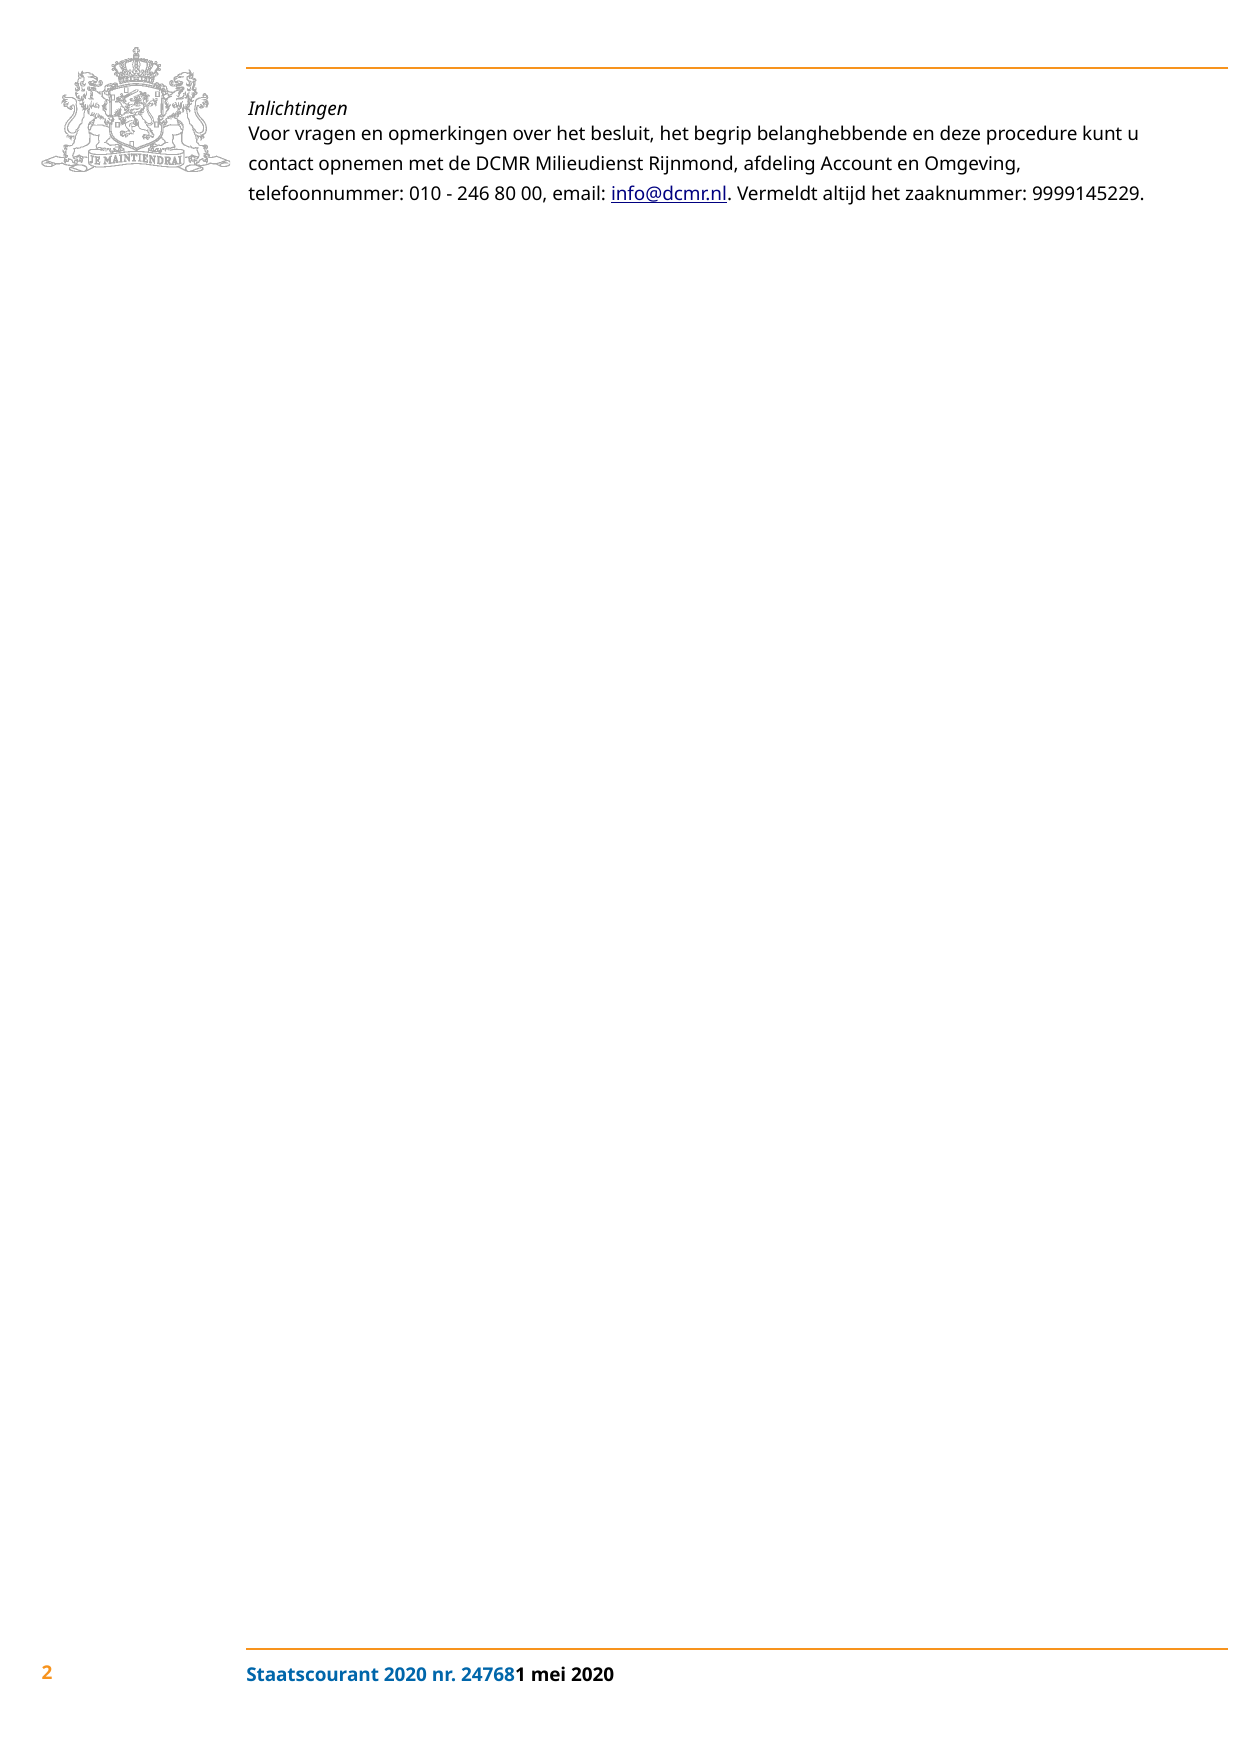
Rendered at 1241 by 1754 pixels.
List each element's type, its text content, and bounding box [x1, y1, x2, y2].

text Voor vragen en opmerkingen over het besluit, het begrip belanghebbende en deze procedure kunt u contact opnemen met de DCMR Milieudienst Rijnmond, afdeling Account en Omgeving, telefoonnummer: 010 - 246 80 00, email: info@dcmr.nl. Vermeldt altijd het zaaknummer: 9999145229. [248, 121, 1152, 205]
text Inlichtingen [248, 95, 1152, 121]
picture [41, 47, 231, 172]
